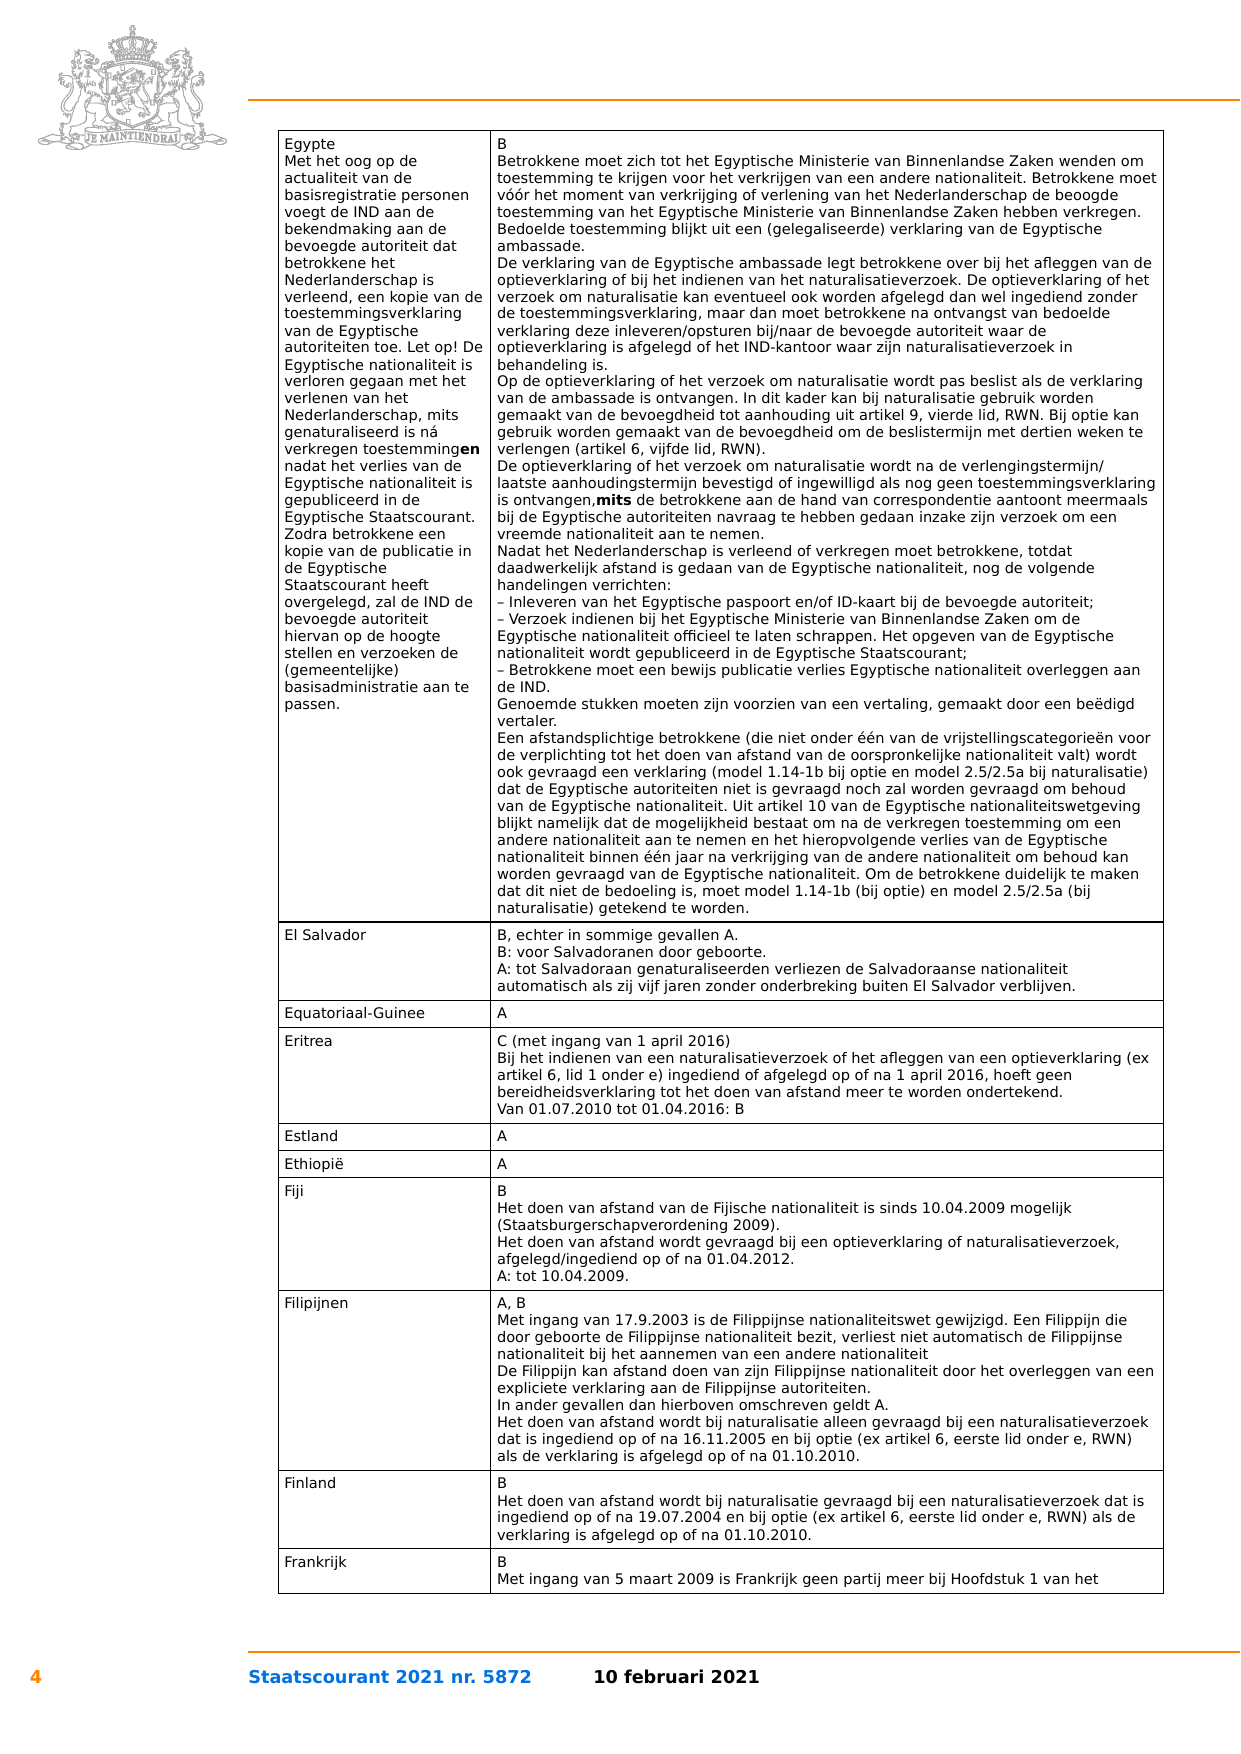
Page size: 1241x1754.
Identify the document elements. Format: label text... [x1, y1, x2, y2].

table_cell Eritrea [279, 1028, 490, 1122]
picture [38, 25, 227, 150]
table_cell Estland [279, 1124, 490, 1150]
table_cell El Salvador [279, 923, 490, 1000]
table_cell Frankrijk [279, 1549, 490, 1592]
table_cell B Het doen van afstand wordt bij naturalisatie gevraagd bij een naturalisatieverzoek dat is ingediend op of na 19.07.2004 en bij optie (ex artikel 6, eerste lid onder e, RWN) als de verklaring is afgelegd op of na 01.10.2010. [491, 1471, 1163, 1548]
table_cell Fiji [279, 1178, 490, 1289]
table_cell Ethiopië [279, 1151, 490, 1177]
table_cell B Betrokkene moet zich tot het Egyptische Ministerie van Binnenlandse Zaken wenden om toestemming te krijgen voor het verkrijgen van een andere nationaliteit. Betrokkene moet vóór het moment van verkrijging of verlening van het Nederlanderschap de beoogde toestemming van het Egyptische Ministerie van Binnenlandse Zaken hebben verkregen. Bedoelde toestemming blijkt uit een (gelegaliseerde) verklaring van de Egyptische ambassade. De verklaring van de Egyptische ambassade legt betrokkene over bij het afleggen van de optieverklaring of bij het indienen van het naturalisatieverzoek. De optieverklaring of het verzoek om naturalisatie kan eventueel ook worden afgelegd dan wel ingediend zonder de toestemmingsverklaring, maar dan moet betrokkene na ontvangst van bedoelde verklaring deze inleveren/opsturen bij/naar de bevoegde autoriteit waar de optieverklaring is afgelegd of het IND-kantoor waar zijn naturalisatieverzoek in behandeling is. Op de optieverklaring of het verzoek om naturalisatie wordt pas beslist als de verklaring van de ambassade is ontvangen. In dit kader kan bij naturalisatie gebruik worden gemaakt van de bevoegdheid tot aanhouding uit artikel 9, vierde lid, RWN. Bij optie kan gebruik worden gemaakt van de bevoegdheid om de beslistermijn met dertien weken te verlengen (artikel 6, vijfde lid, RWN). De optieverklaring of het verzoek om naturalisatie wordt na de verlengingstermijn/ laatste aanhoudingstermijn bevestigd of ingewilligd als nog geen toestemmingsverklaring is ontvangen,mits de betrokkene aan de hand van correspondentie aantoont meermaals bij de Egyptische autoriteiten navraag te hebben gedaan inzake zijn verzoek om een vreemde nationaliteit aan te nemen. Nadat het Nederlanderschap is verleend of verkregen moet betrokkene, totdat daadwerkelijk afstand is gedaan van de Egyptische nationaliteit, nog de volgende handelingen verrichten: – Inleveren van het Egyptische paspoort en/of ID-kaart bij de bevoegde autoriteit; – Verzoek indienen bij het Egyptische Ministerie van Binnenlandse Zaken om de Egyptische nationaliteit officieel te laten schrappen. Het opgeven van de Egyptische nationaliteit wordt gepubliceerd in de Egyptische Staatscourant; – Betrokkene moet een bewijs publicatie verlies Egyptische nationaliteit overleggen aan de IND. Genoemde stukken moeten zijn voorzien van een vertaling, gemaakt door een beëdigd vertaler. Een afstandsplichtige betrokkene (die niet onder één van de vrijstellingscategorieën voor de verplichting tot het doen van afstand van de oorspronkelijke nationaliteit valt) wordt ook gevraagd een verklaring (model 1.14-1b bij optie en model 2.5/2.5a bij naturalisatie) dat de Egyptische autoriteiten niet is gevraagd noch zal worden gevraagd om behoud van de Egyptische nationaliteit. Uit artikel 10 van de Egyptische nationaliteitswetgeving blijkt namelijk dat de mogelijkheid bestaat om na de verkregen toestemming om een andere nationaliteit aan te nemen en het hieropvolgende verlies van de Egyptische nationaliteit binnen één jaar na verkrijging van de andere nationaliteit om behoud kan worden gevraagd van de Egyptische nationaliteit. Om de betrokkene duidelijk te maken dat dit niet de bedoeling is, moet model 1.14-1b (bij optie) en model 2.5/2.5a (bij naturalisatie) getekend te worden. [491, 131, 1163, 921]
table_cell Finland [279, 1471, 490, 1548]
table_cell Egypte Met het oog op de actualiteit van de basisregistratie personen voegt de IND aan de bekendmaking aan de bevoegde autoriteit dat betrokkene het Nederlanderschap is verleend, een kopie van de toestemmingsverklaring van de Egyptische autoriteiten toe. Let op! De Egyptische nationaliteit is verloren gegaan met het verlenen van het Nederlanderschap, mits genaturaliseerd is ná verkregen toestemmingen nadat het verlies van de Egyptische nationaliteit is gepubliceerd in de Egyptische Staatscourant. Zodra betrokkene een kopie van de publicatie in de Egyptische Staatscourant heeft overgelegd, zal de IND de bevoegde autoriteit hiervan op de hoogte stellen en verzoeken de (gemeentelijke) basisadministratie aan te passen. [279, 131, 490, 921]
table_cell A [491, 1001, 1163, 1027]
table_cell A [491, 1124, 1163, 1150]
table_cell A, B Met ingang van 17.9.2003 is de Filippijnse nationaliteitswet gewijzigd. Een Filippijn die door geboorte de Filippijnse nationaliteit bezit, verliest niet automatisch de Filippijnse nationaliteit bij het aannemen van een andere nationaliteit De Filippijn kan afstand doen van zijn Filippijnse nationaliteit door het overleggen van een expliciete verklaring aan de Filippijnse autoriteiten. In ander gevallen dan hierboven omschreven geldt A. Het doen van afstand wordt bij naturalisatie alleen gevraagd bij een naturalisatieverzoek dat is ingediend op of na 16.11.2005 en bij optie (ex artikel 6, eerste lid onder e, RWN) als de verklaring is afgelegd op of na 01.10.2010. [491, 1291, 1163, 1470]
table_cell A [491, 1151, 1163, 1177]
table_cell B Het doen van afstand van de Fijische nationaliteit is sinds 10.04.2009 mogelijk (Staatsburgerschapverordening 2009). Het doen van afstand wordt gevraagd bij een optieverklaring of naturalisatieverzoek, afgelegd/ingediend op of na 01.04.2012. A: tot 10.04.2009. [491, 1178, 1163, 1289]
table_cell Filipijnen [279, 1291, 490, 1470]
table_cell C (met ingang van 1 april 2016) Bij het indienen van een naturalisatieverzoek of het afleggen van een optieverklaring (ex artikel 6, lid 1 onder e) ingediend of afgelegd op of na 1 april 2016, hoeft geen bereidheidsverklaring tot het doen van afstand meer te worden ondertekend. Van 01.07.2010 tot 01.04.2016: B [491, 1028, 1163, 1122]
table_cell B, echter in sommige gevallen A. B: voor Salvadoranen door geboorte. A: tot Salvadoraan genaturaliseerden verliezen de Salvadoraanse nationaliteit automatisch als zij vijf jaren zonder onderbreking buiten El Salvador verblijven. [491, 923, 1163, 1000]
table_cell B Met ingang van 5 maart 2009 is Frankrijk geen partij meer bij Hoofdstuk 1 van het [491, 1549, 1163, 1592]
table_cell Equatoriaal-Guinee [279, 1001, 490, 1027]
